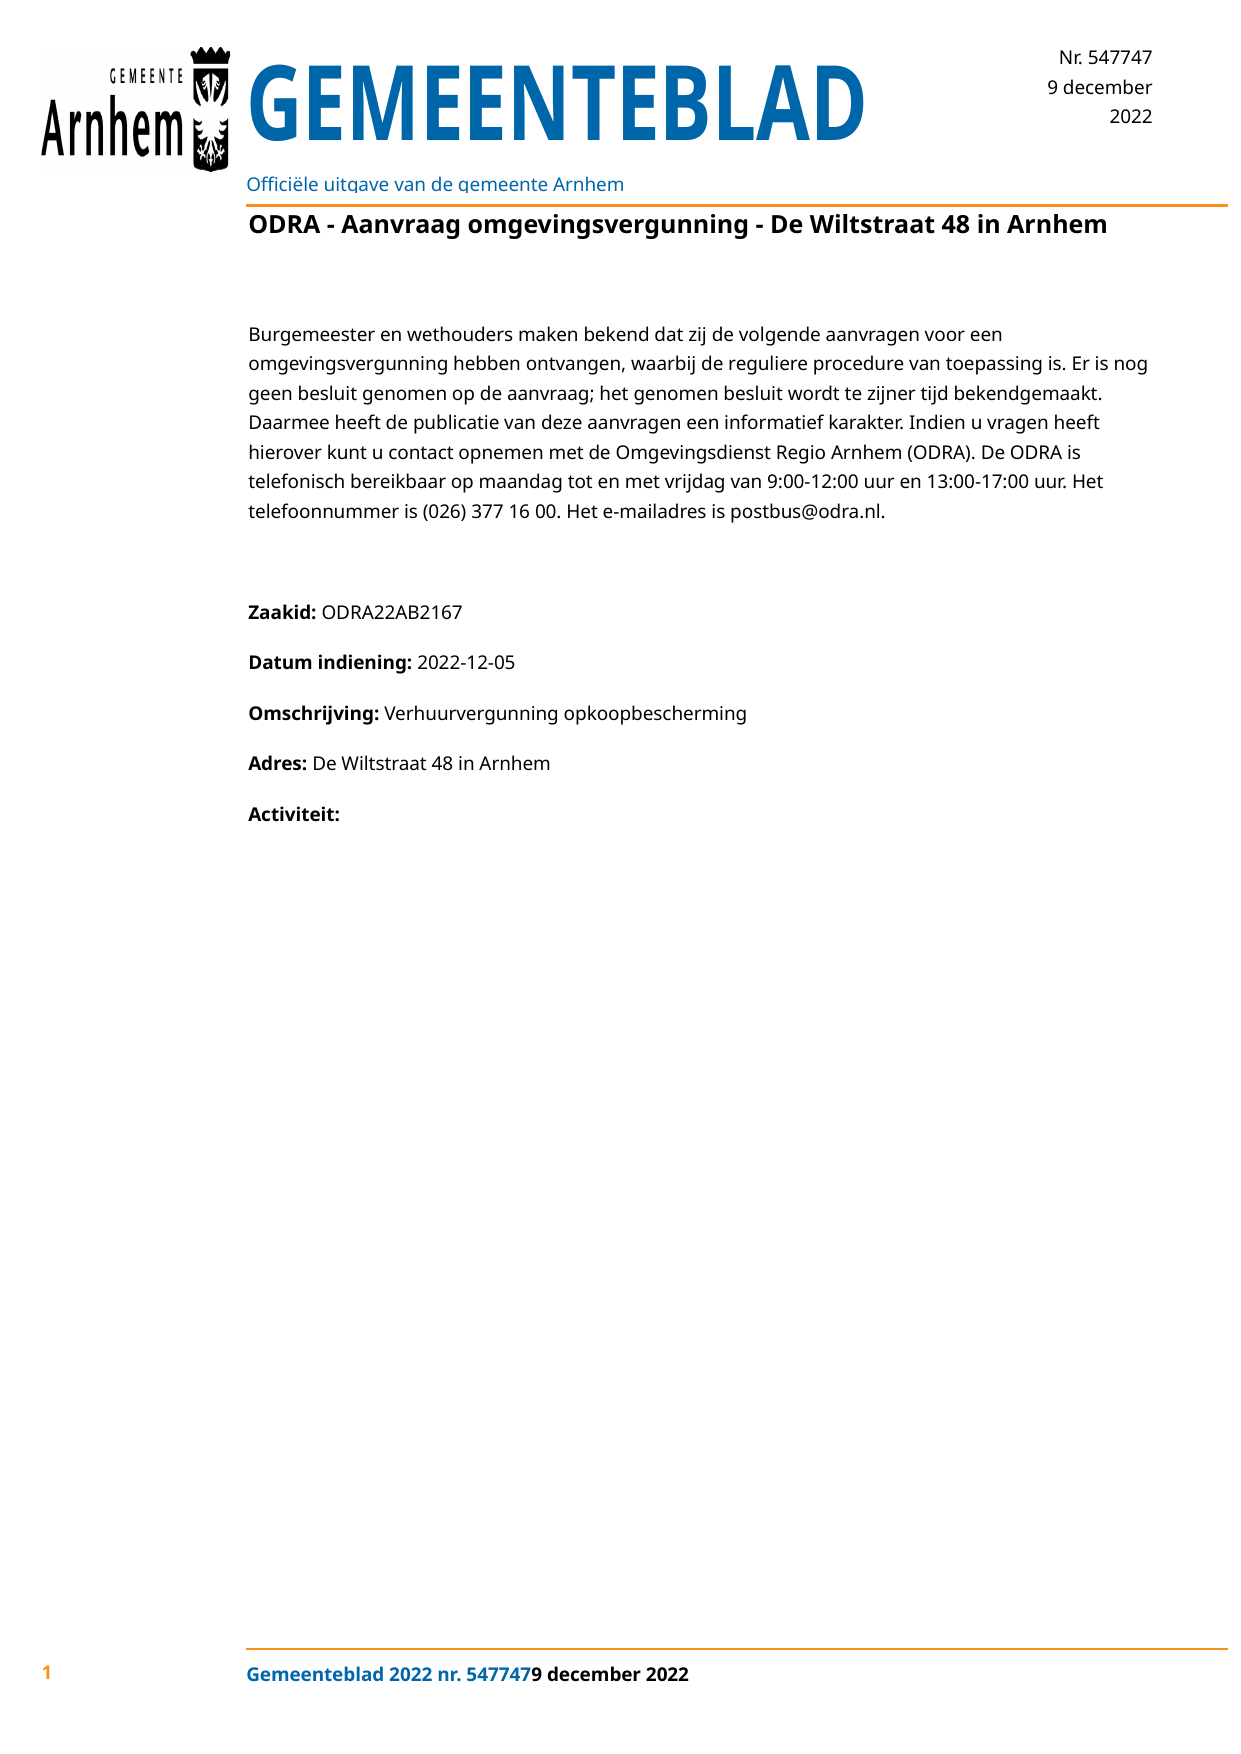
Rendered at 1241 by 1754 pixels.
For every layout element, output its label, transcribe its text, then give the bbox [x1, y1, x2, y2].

text Zaakid: ODRA22AB2167 [248, 599, 1152, 625]
text Burgemeester en wethouders maken bekend dat zij de volgende aanvragen voor een omgevingsvergunning hebben ontvangen, waarbij de reguliere procedure van toepassing is. Er is nog geen besluit genomen op de aanvraag; het genomen besluit wordt te zijner tijd bekendgemaakt. Daarmee heeft de publicatie van deze aanvragen een informatief karakter. Indien u vragen heeft hierover kunt u contact opnemen met de Omgevingsdienst Regio Arnhem (ODRA). De ODRA is telefonisch bereikbaar op maandag tot en met vrijdag van 9:00-12:00 uur en 13:00-17:00 uur. Het telefoonnummer is (026) 377 16 00. Het e-mailadres is postbus@odra.nl. [248, 321, 1152, 524]
text Omschrijving: Verhuurvergunning opkoopbescherming [248, 700, 1152, 726]
text Activiteit: [248, 801, 1152, 826]
text ODRA - Aanvraag omgevingsvergunning - De Wiltstraat 48 in Arnhem [248, 207, 1152, 241]
text Datum indiening: 2022-12-05 [248, 649, 1152, 675]
text Adres: De Wiltstraat 48 in Arnhem [248, 750, 1152, 776]
picture [41, 47, 231, 172]
